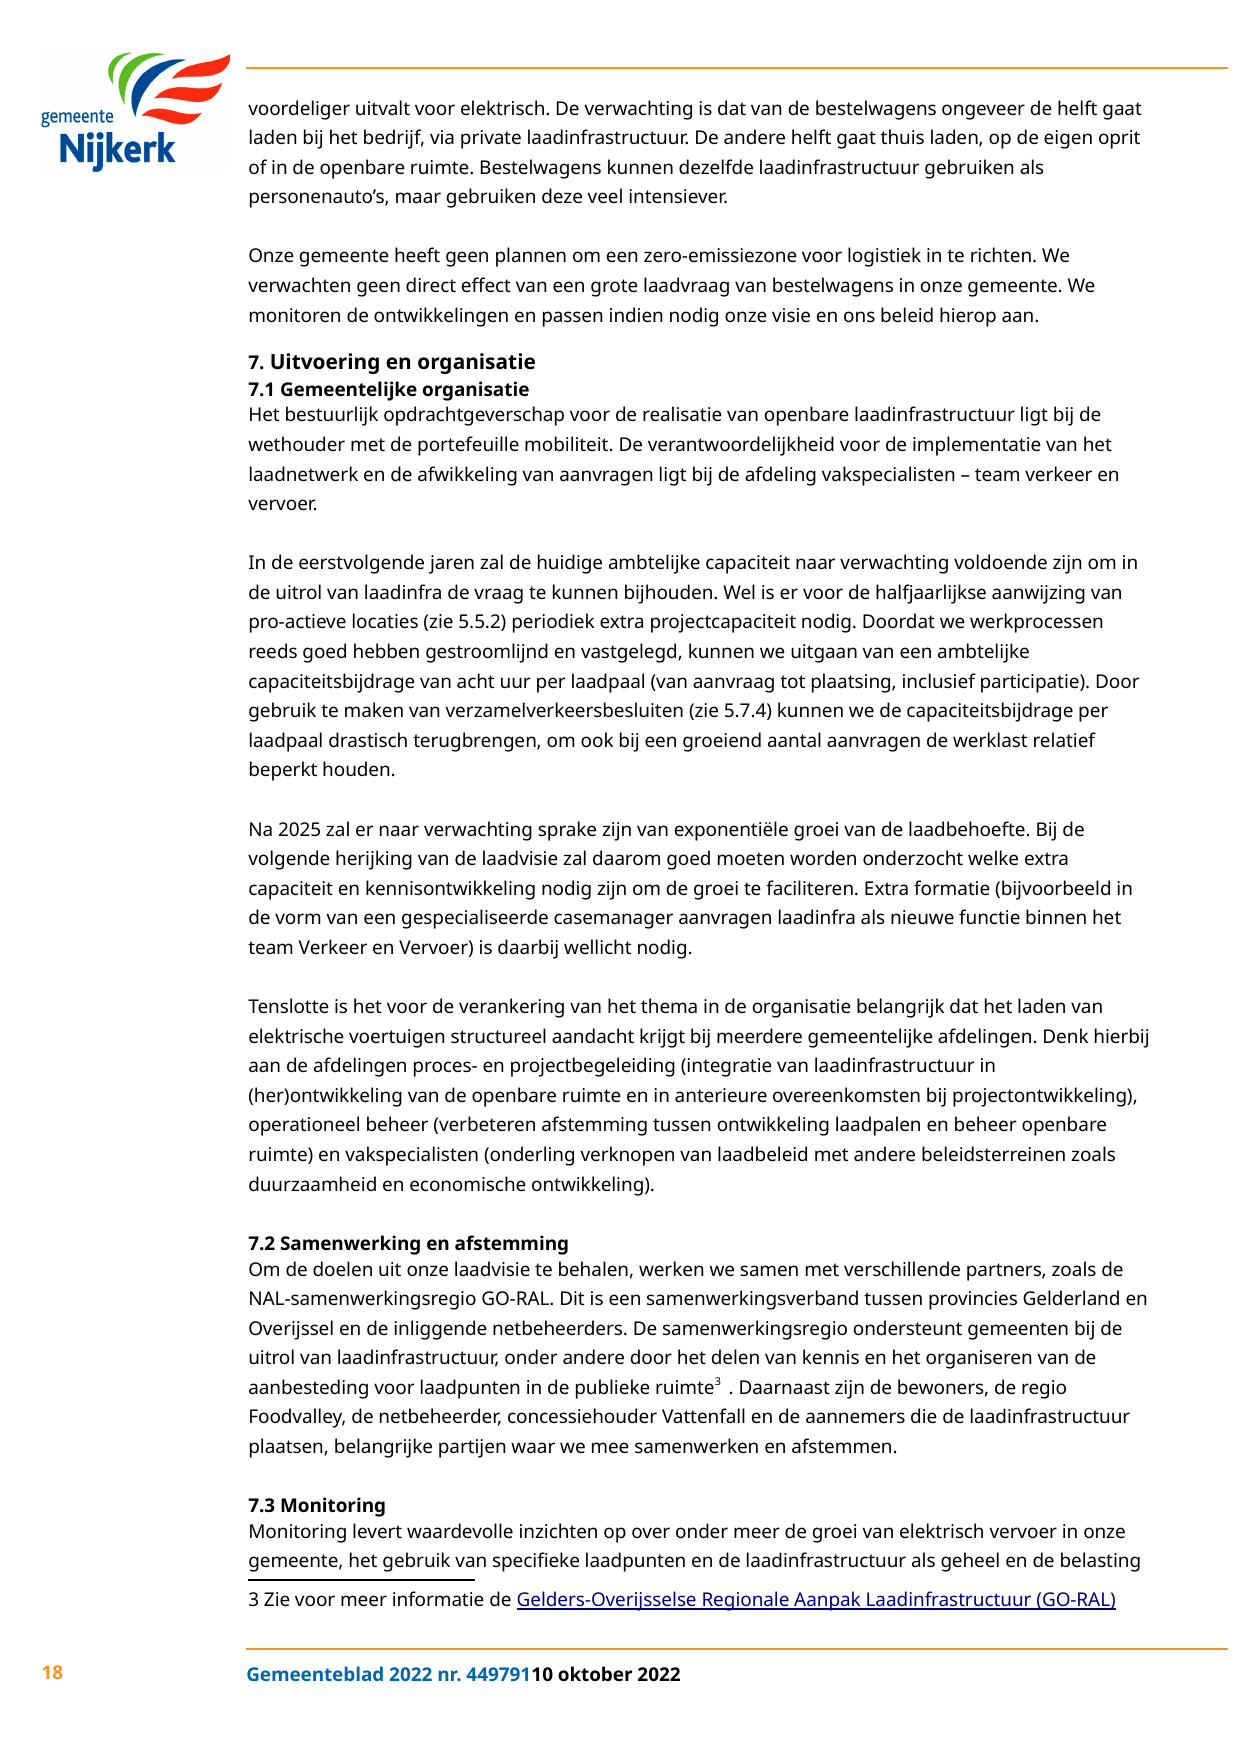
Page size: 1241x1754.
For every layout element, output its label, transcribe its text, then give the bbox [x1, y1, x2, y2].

text Na 2025 zal er naar verwachting sprake zijn van exponentiële groei van de laadbehoefte. Bij de volgende herijking van de laadvisie zal daarom goed moeten worden onderzocht welke extra capaciteit en kennisontwikkeling nodig zijn om de groei te faciliteren. Extra formatie (bijvoorbeeld in de vorm van een gespecialiseerde casemanager aanvragen laadinfra als nieuwe functie binnen het team Verkeer en Vervoer) is daarbij wellicht nodig. [248, 816, 1152, 960]
text 7.2 Samenwerking en afstemming [248, 1230, 1152, 1256]
text 7.1 Gemeentelijke organisatie [248, 376, 1152, 402]
text In de eerstvolgende jaren zal de huidige ambtelijke capaciteit naar verwachting voldoende zijn om in de uitrol van laadinfra de vraag te kunnen bijhouden. Wel is er voor de halfjaarlijkse aanwijzing van pro-actieve locaties (zie 5.5.2) periodiek extra projectcapaciteit nodig. Doordat we werkprocessen reeds goed hebben gestroomlijnd en vastgelegd, kunnen we uitgaan van een ambtelijke capaciteitsbijdrage van acht uur per laadpaal (van aanvraag tot plaatsing, inclusief participatie). Door gebruik te maken van verzamelverkeersbesluiten (zie 5.7.4) kunnen we de capaciteitsbijdrage per laadpaal drastisch terugbrengen, om ook bij een groeiend aantal aanvragen de werklast relatief beperkt houden. [248, 549, 1152, 782]
text voordeliger uitvalt voor elektrisch. De verwachting is dat van de bestelwagens ongeveer de helft gaat laden bij het bedrijf, via private laadinfrastructuur. De andere helft gaat thuis laden, op de eigen oprit of in de openbare ruimte. Bestelwagens kunnen dezelfde laadinfrastructuur gebruiken als personenauto’s, maar gebruiken deze veel intensiever. [248, 95, 1152, 209]
text Onze gemeente heeft geen plannen om een zero-emissiezone voor logistiek in te richten. We verwachten geen direct effect van een grote laadvraag van bestelwagens in onze gemeente. We monitoren de ontwikkelingen en passen indien nodig onze visie en ons beleid hierop aan. [248, 243, 1152, 328]
picture [41, 47, 231, 172]
text Het bestuurlijk opdrachtgeverschap voor de realisatie van openbare laadinfrastructuur ligt bij de wethouder met de portefeuille mobiliteit. De verantwoordelijkheid voor de implementatie van het laadnetwerk en de afwikkeling van aanvragen ligt bij de afdeling vakspecialisten – team verkeer en vervoer. [248, 402, 1152, 516]
text Om de doelen uit onze laadvisie te behalen, werken we samen met verschillende partners, zoals de NAL-samenwerkingsregio GO-RAL. Dit is een samenwerkingsverband tussen provincies Gelderland en Overijssel en de inliggende netbeheerders. De samenwerkingsregio ondersteunt gemeenten bij de uitrol van laadinfrastructuur, onder andere door het delen van kennis en het organiseren van de aanbesteding voor laadpunten in de publieke ruimte . Daarnaast zijn de bewoners, de regio Foodvalley, de netbeheerder, concessiehouder Vattenfall en de aannemers die de laadinfrastructuur plaatsen, belangrijke partijen waar we mee samenwerken en afstemmen. [248, 1256, 1152, 1459]
text 7. Uitvoering en organisatie [248, 347, 1152, 376]
text Monitoring levert waardevolle inzichten op over onder meer de groei van elektrisch vervoer in onze gemeente, het gebruik van specifieke laadpunten en de laadinfrastructuur als geheel en de belasting [248, 1518, 1152, 1573]
text Zie voor meer informatie de Gelders-Overijsselse Regionale Aanpak Laadinfrastructuur (GO-RAL) [248, 1586, 1152, 1612]
text 7.3 Monitoring [248, 1492, 1152, 1518]
text Tenslotte is het voor de verankering van het thema in de organisatie belangrijk dat het laden van elektrische voertuigen structureel aandacht krijgt bij meerdere gemeentelijke afdelingen. Denk hierbij aan de afdelingen proces- en projectbegeleiding (integratie van laadinfrastructuur in (her)ontwikkeling van de openbare ruimte en in anterieure overeenkomsten bij projectontwikkeling), operationeel beheer (verbeteren afstemming tussen ontwikkeling laadpalen en beheer openbare ruimte) en vakspecialisten (onderling verknopen van laadbeleid met andere beleidsterreinen zoals duurzaamheid en economische ontwikkeling). [248, 993, 1152, 1197]
